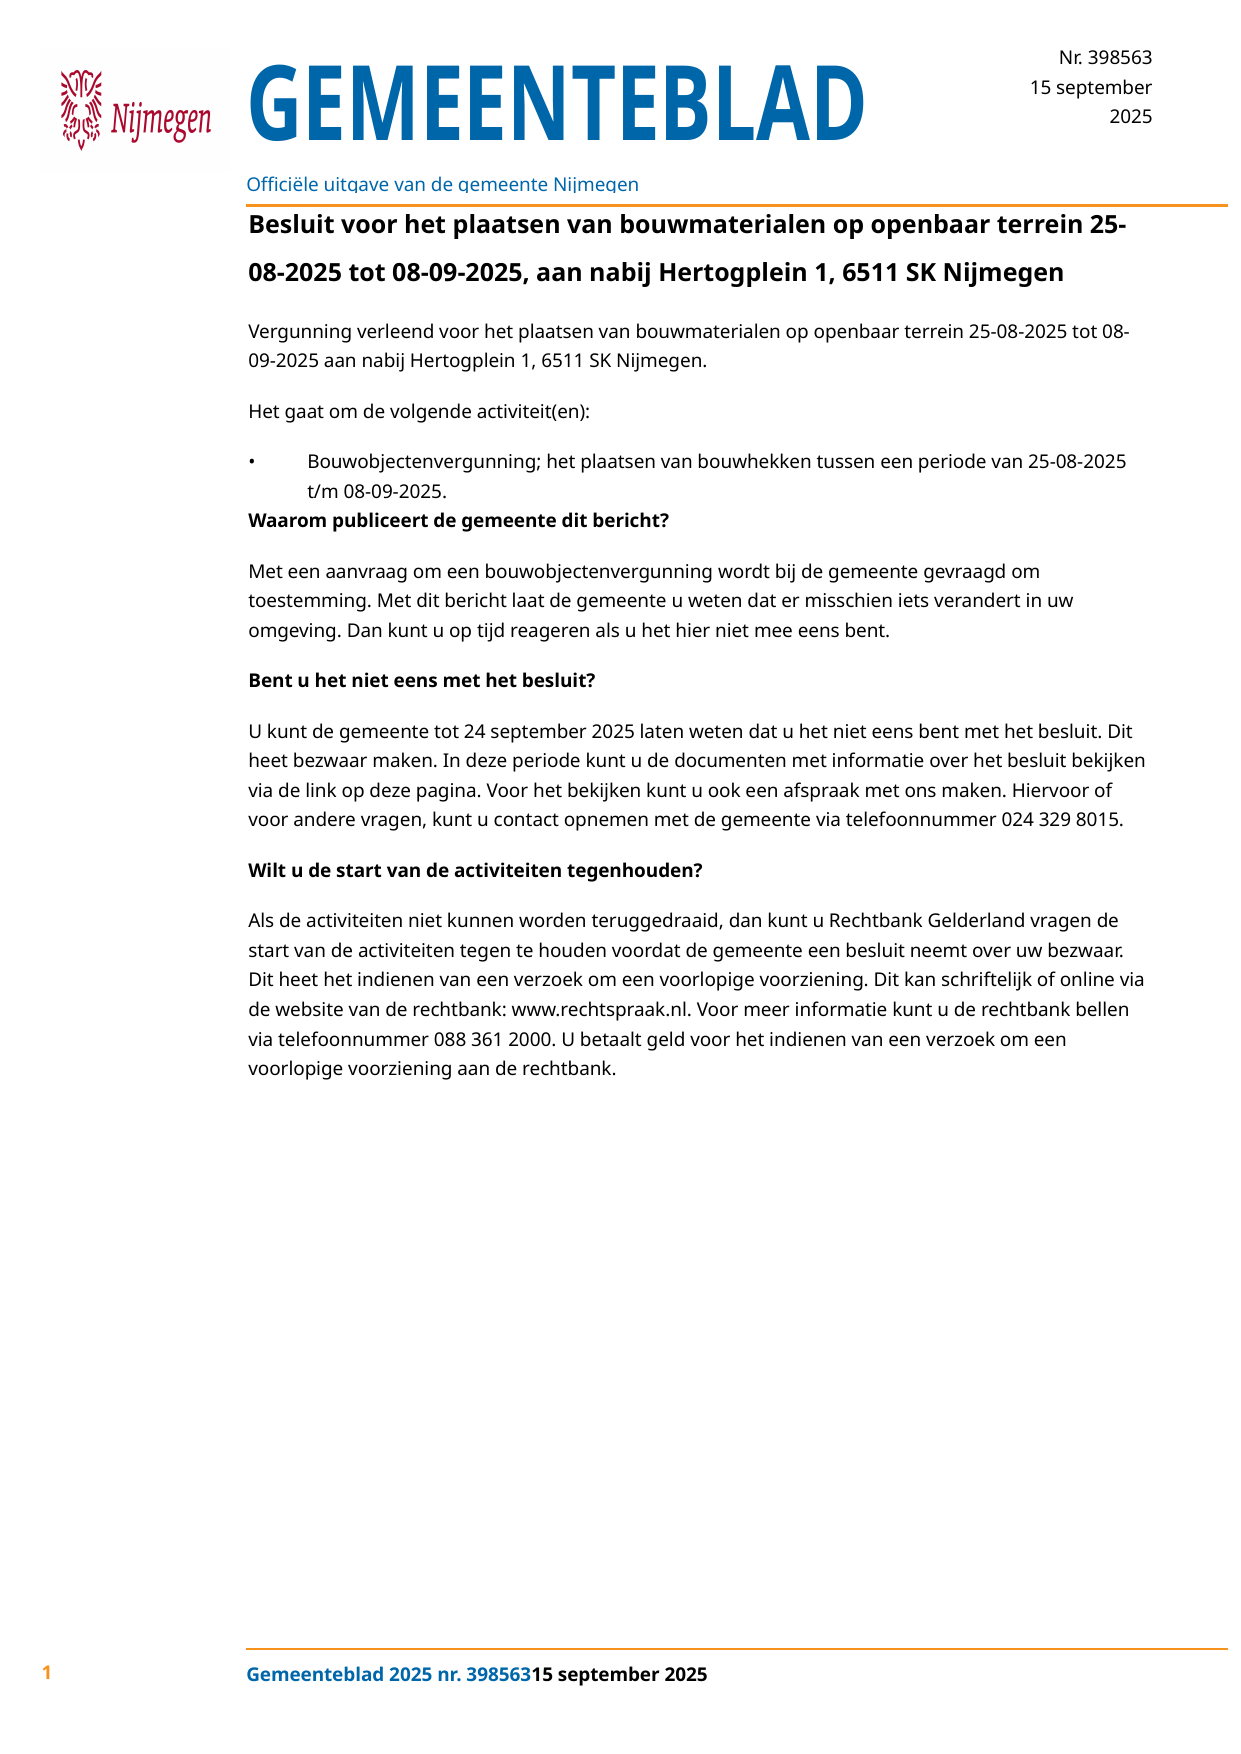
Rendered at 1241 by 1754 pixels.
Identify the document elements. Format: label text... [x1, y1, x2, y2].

text Waarom publiceert de gemeente dit bericht? [248, 507, 1152, 533]
text U kunt de gemeente tot 24 september 2025 laten weten dat u het niet eens bent met het besluit. Dit heet bezwaar maken. In deze periode kunt u de documenten met informatie over het besluit bekijken via de link op deze pagina. Voor het bekijken kunt u ook een afspraak met ons maken. Hiervoor of voor andere vragen, kunt u contact opnemen met de gemeente via telefoonnummer 024 329 8015. [248, 718, 1152, 832]
text Besluit voor het plaatsen van bouwmaterialen op openbaar terrein 25-08-2025 tot 08-09-2025, aan nabij Hertogplein 1, 6511 SK Nijmegen [248, 207, 1152, 288]
list Bouwobjectenvergunning; het plaatsen van bouwhekken tussen een periode van 25-08-2025 t/m 08-09-2025. [248, 448, 1152, 504]
text Het gaat om de volgende activiteit(en): [248, 398, 1152, 424]
text Met een aanvraag om een bouwobjectenvergunning wordt bij de gemeente gevraagd om toestemming. Met dit bericht laat de gemeente u weten dat er misschien iets verandert in uw omgeving. Dan kunt u op tijd reageren als u het hier niet mee eens bent. [248, 558, 1152, 643]
picture [41, 47, 231, 172]
text Wilt u de start van de activiteiten tegenhouden? [248, 857, 1152, 883]
text Bent u het niet eens met het besluit? [248, 667, 1152, 693]
text Als de activiteiten niet kunnen worden teruggedraaid, dan kunt u Rechtbank Gelderland vragen de start van de activiteiten tegen te houden voordat de gemeente een besluit neemt over uw bezwaar. Dit heet het indienen van een verzoek om een voorlopige voorziening. Dit kan schriftelijk of online via de website van de rechtbank: www.rechtspraak.nl. Voor meer informatie kunt u de rechtbank bellen via telefoonnummer 088 361 2000. U betaalt geld voor het indienen van een verzoek om een voorlopige voorziening aan de rechtbank. [248, 907, 1152, 1081]
text Vergunning verleend voor het plaatsen van bouwmaterialen op openbaar terrein 25-08-2025 tot 08-09-2025 aan nabij Hertogplein 1, 6511 SK Nijmegen. [248, 318, 1152, 373]
